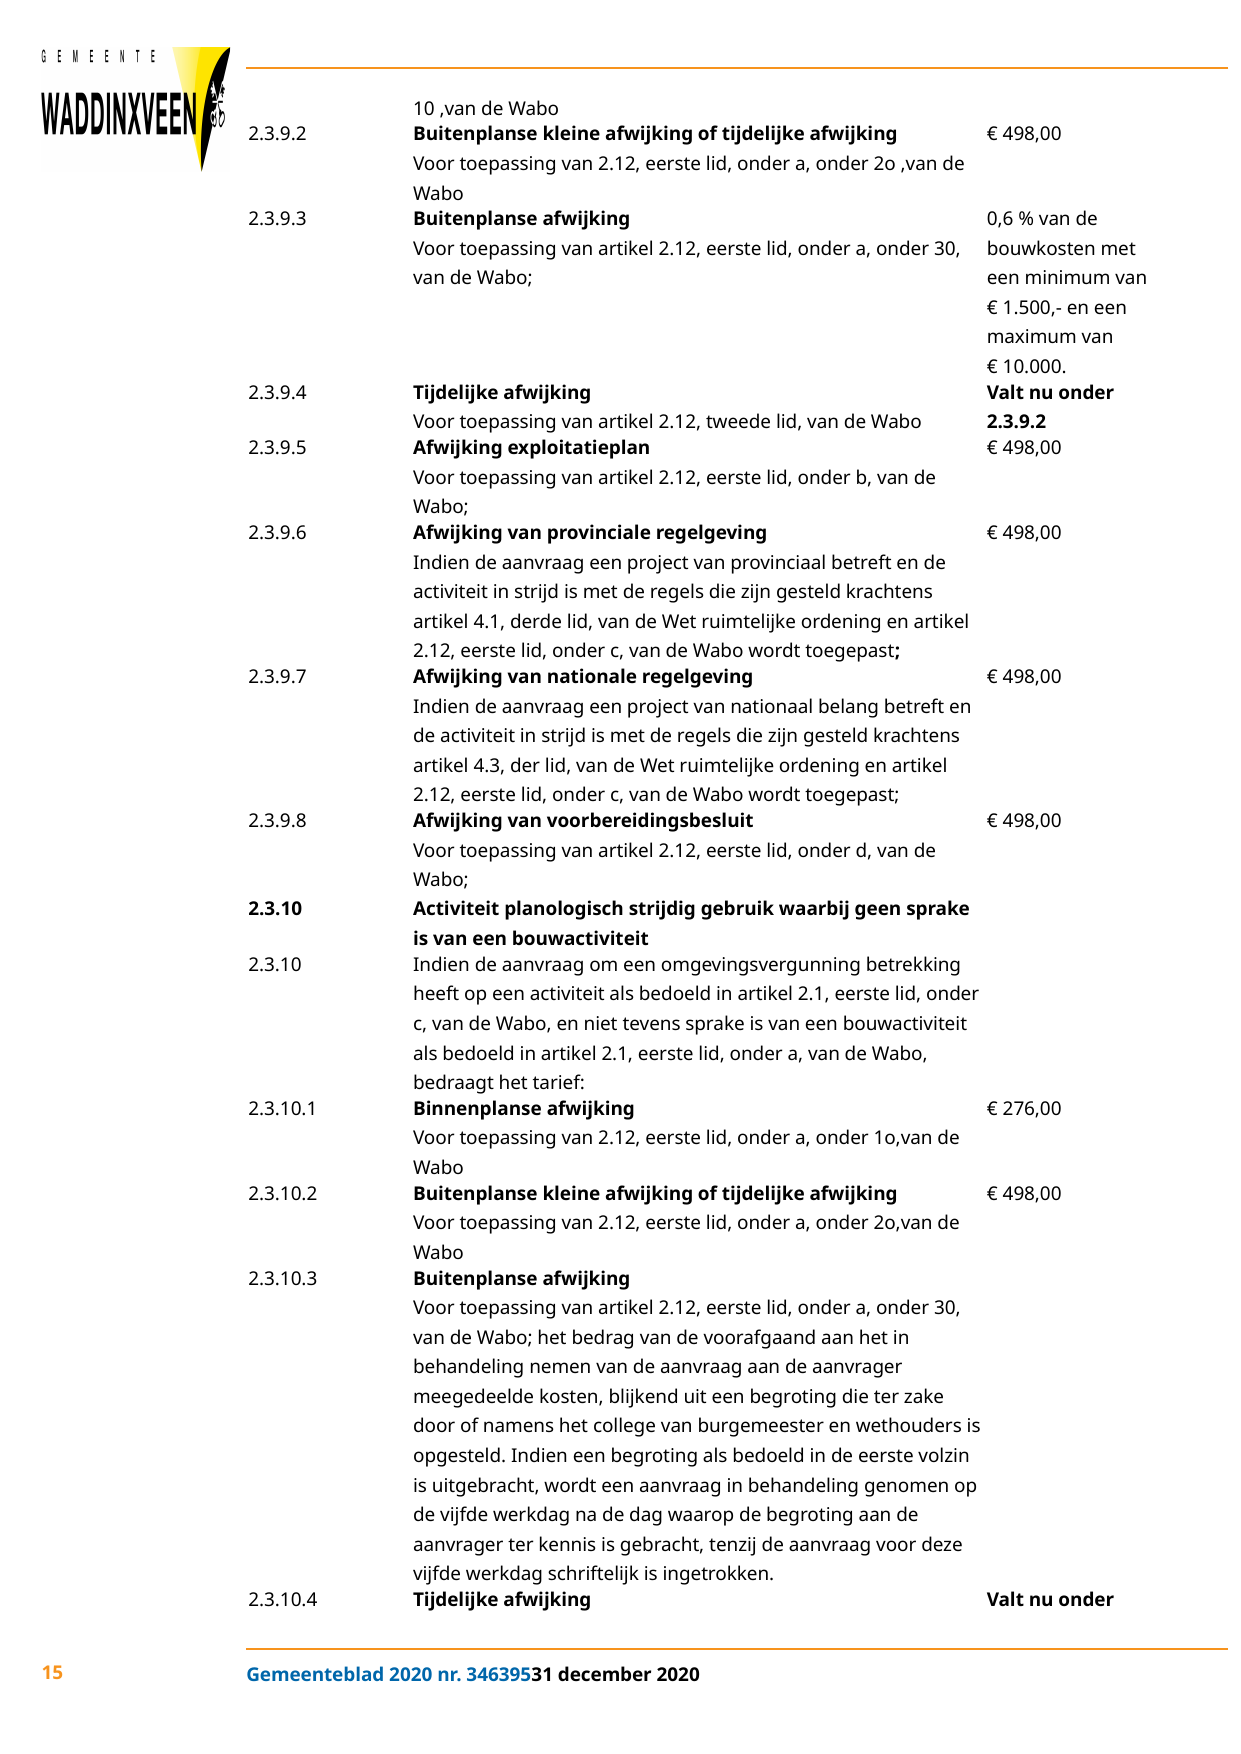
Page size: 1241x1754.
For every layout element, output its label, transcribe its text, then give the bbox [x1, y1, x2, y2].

table_header Activiteit planologisch strijdig gebruik waarbij geen sprake is van een bouwactiviteit [413, 896, 987, 951]
table_cell € 498,00 [987, 808, 1152, 892]
table_cell 2.3.10.1 [248, 1095, 413, 1180]
table_cell 2.3.9.2 [248, 121, 413, 205]
table_cell € 498,00 [987, 1180, 1152, 1265]
table_cell Afwijking van voorbereidingsbesluit Voor toepassing van artikel 2.12, eerste lid, onder d, van de Wabo; [413, 808, 987, 892]
table_cell 0,6 % van de bouwkosten met een minimum van € 1.500,- en een maximum van € 10.000. [987, 205, 1152, 379]
table_cell Afwijking exploitatieplan Voor toepassing van artikel 2.12, eerste lid, onder b, van de Wabo; [413, 434, 987, 519]
picture [41, 47, 231, 172]
table_cell Buitenplanse afwijking Voor toepassing van artikel 2.12, eerste lid, onder a, onder 30, van de Wabo; het bedrag van de voorafgaand aan het in behandeling nemen van de aanvraag aan de aanvrager meegedeelde kosten, blijkend uit een begroting die ter zake door of namens het college van burgemeester en wethouders is opgesteld. Indien een begroting als bedoeld in de eerste volzin is uitgebracht, wordt een aanvraag in behandeling genomen op de vijfde werkdag na de dag waarop de begroting aan de aanvrager ter kennis is gebracht, tenzij de aanvraag voor deze vijfde werkdag schriftelijk is ingetrokken. [413, 1265, 987, 1586]
table_cell [987, 951, 1152, 1095]
table_cell 2.3.10.4 [248, 1586, 413, 1612]
table_cell 2.3.10.2 [248, 1180, 413, 1265]
table_cell Tijdelijke afwijking [413, 1586, 987, 1612]
table_header [987, 896, 1152, 951]
table_cell [248, 95, 413, 121]
table_cell € 498,00 [987, 121, 1152, 205]
table_cell Indien de aanvraag om een omgevingsvergunning betrekking heeft op een activiteit als bedoeld in artikel 2.1, eerste lid, onder c, van de Wabo, en niet tevens sprake is van een bouwactiviteit als bedoeld in artikel 2.1, eerste lid, onder a, van de Wabo, bedraagt het tarief: [413, 951, 987, 1095]
table_cell Afwijking van nationale regelgeving Indien de aanvraag een project van nationaal belang betreft en de activiteit in strijd is met de regels die zijn gesteld krachtens artikel 4.3, der lid, van de Wet ruimtelijke ordening en artikel 2.12, eerste lid, onder c, van de Wabo wordt toegepast; [413, 663, 987, 807]
table_cell 2.3.9.6 [248, 519, 413, 663]
table_cell 2.3.9.5 [248, 434, 413, 519]
table_cell Valt nu onder [987, 1586, 1152, 1612]
table_cell [987, 1265, 1152, 1586]
table_cell Binnenplanse afwijking Voor toepassing van 2.12, eerste lid, onder a, onder 1o,van de Wabo [413, 1095, 987, 1180]
table_cell Buitenplanse afwijking Voor toepassing van artikel 2.12, eerste lid, onder a, onder 30, van de Wabo; [413, 205, 987, 379]
table_cell Tijdelijke afwijking Voor toepassing van artikel 2.12, tweede lid, van de Wabo [413, 379, 987, 434]
table_cell 2.3.9.7 [248, 663, 413, 807]
table_cell Buitenplanse kleine afwijking of tijdelijke afwijking Voor toepassing van 2.12, eerste lid, onder a, onder 2o,van de Wabo [413, 1180, 987, 1265]
table_header 2.3.10 [248, 896, 413, 951]
table_cell Valt nu onder 2.3.9.2 [987, 379, 1152, 434]
table_cell € 276,00 [987, 1095, 1152, 1180]
table_cell 2.3.10 [248, 951, 413, 1095]
table_cell 2.3.9.3 [248, 205, 413, 379]
table_cell Afwijking van provinciale regelgeving Indien de aanvraag een project van provinciaal betreft en de activiteit in strijd is met de regels die zijn gesteld krachtens artikel 4.1, derde lid, van de Wet ruimtelijke ordening en artikel 2.12, eerste lid, onder c, van de Wabo wordt toegepast; [413, 519, 987, 663]
table_cell € 498,00 [987, 434, 1152, 519]
table_cell [987, 95, 1152, 121]
table_cell 10 ,van de Wabo [413, 95, 987, 121]
table_cell 2.3.9.4 [248, 379, 413, 434]
table_cell € 498,00 [987, 663, 1152, 807]
table_cell € 498,00 [987, 519, 1152, 663]
table_cell 2.3.9.8 [248, 808, 413, 892]
table_cell Buitenplanse kleine afwijking of tijdelijke afwijking Voor toepassing van 2.12, eerste lid, onder a, onder 2o ,van de Wabo [413, 121, 987, 205]
table_cell 2.3.10.3 [248, 1265, 413, 1586]
